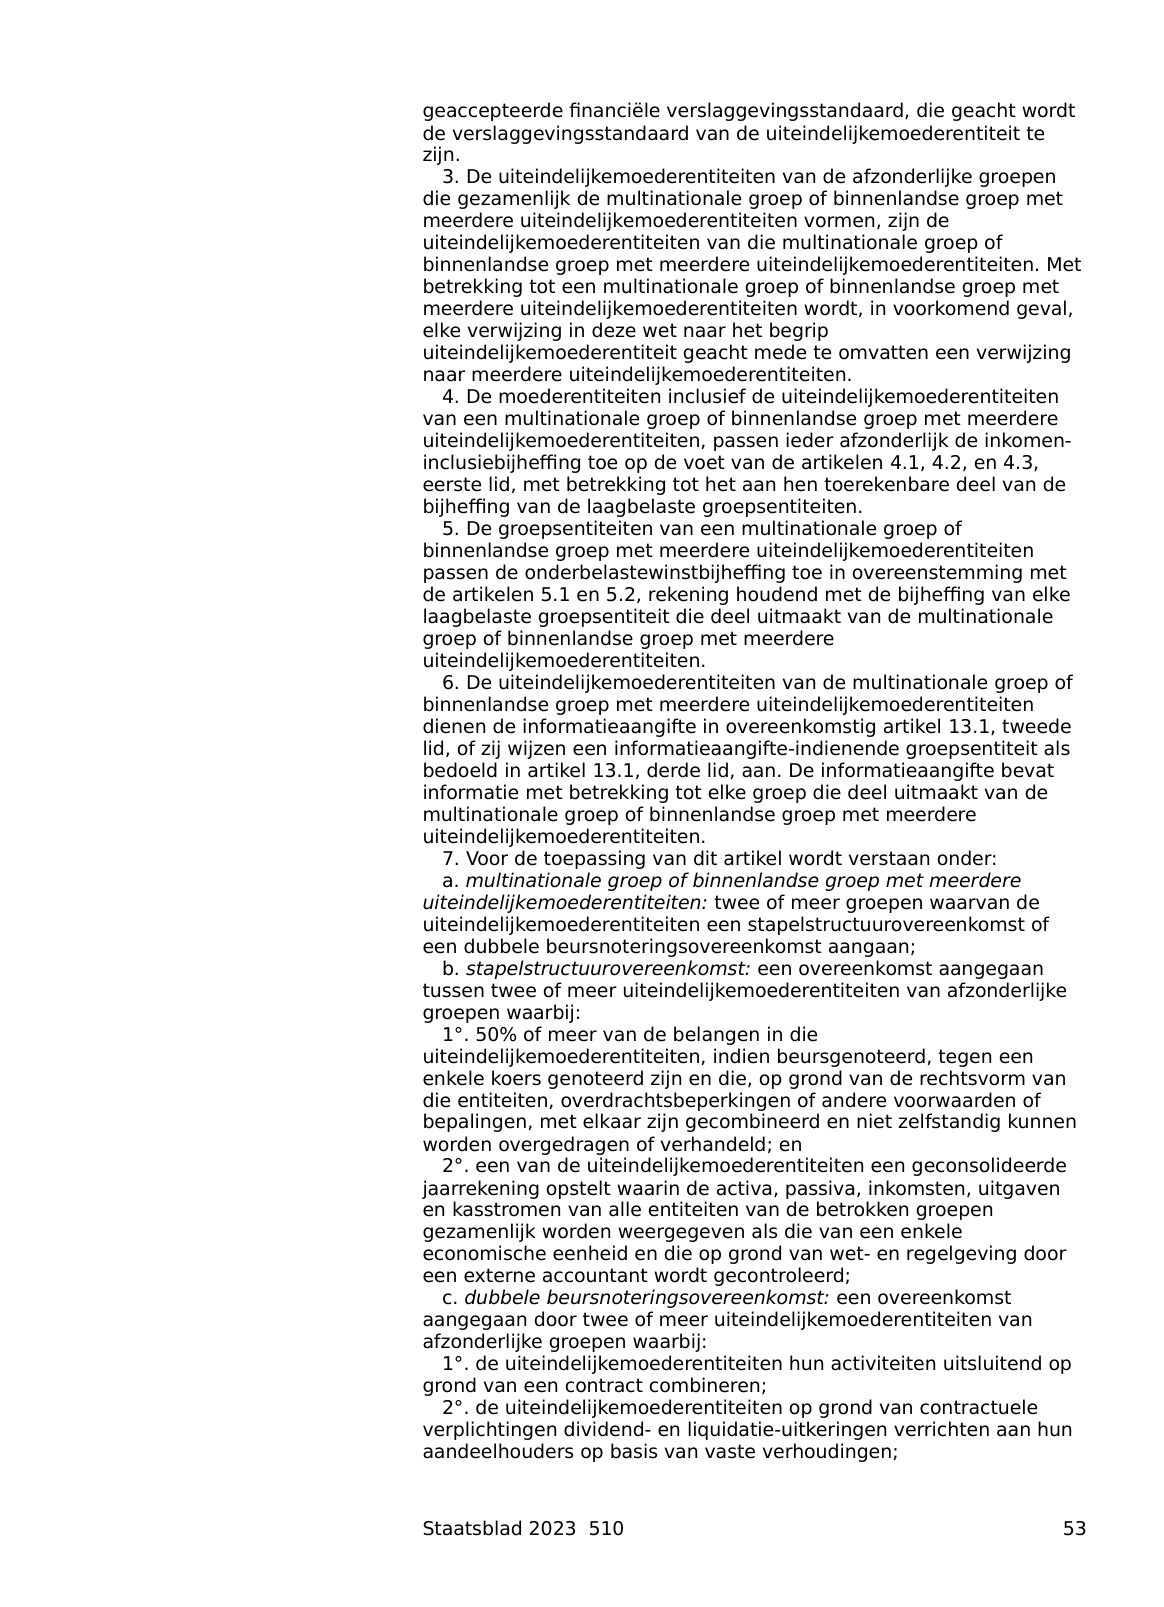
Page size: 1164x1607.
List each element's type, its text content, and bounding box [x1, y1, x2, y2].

text 5. De groepsentiteiten van een multinationale groep of binnenlandse groep met meerdere uiteindelijkemoederentiteiten passen de onderbelastewinstbijheffing toe in overeenstemming met de artikelen 5.1 en 5.2, rekening houdend met de bijheffing van elke laagbelaste groepsentiteit die deel uitmaakt van de multinationale groep of binnenlandse groep met meerdere uiteindelijkemoederentiteiten. [422, 518, 1087, 672]
text c. dubbele beursnoteringsovereenkomst: een overeenkomst aangegaan door twee of meer uiteindelijkemoederentiteiten van afzonderlijke groepen waarbij: [422, 1287, 1087, 1353]
text 2°. een van de uiteindelijkemoederentiteiten een geconsolideerde jaarrekening opstelt waarin de activa, passiva, inkomsten, uitgaven en kasstromen van alle entiteiten van de betrokken groepen gezamenlijk worden weergegeven als die van een enkele economische eenheid en die op grond van wet- en regelgeving door een externe accountant wordt gecontroleerd; [422, 1155, 1087, 1287]
text 2°. de uiteindelijkemoederentiteiten op grond van contractuele verplichtingen dividend- en liquidatie-uitkeringen verrichten aan hun aandeelhouders op basis van vaste verhoudingen; [422, 1397, 1087, 1463]
text 7. Voor de toepassing van dit artikel wordt verstaan onder: [422, 848, 1087, 870]
text b. stapelstructuurovereenkomst: een overeenkomst aangegaan tussen twee of meer uiteindelijkemoederentiteiten van afzonderlijke groepen waarbij: [422, 958, 1087, 1023]
text a. multinationale groep of binnenlandse groep met meerdere uiteindelijkemoederentiteiten: twee of meer groepen waarvan de uiteindelijkemoederentiteiten een stapelstructuurovereenkomst of een dubbele beursnoteringsovereenkomst aangaan; [422, 870, 1087, 958]
text 6. De uiteindelijkemoederentiteiten van de multinationale groep of binnenlandse groep met meerdere uiteindelijkemoederentiteiten dienen de informatieaangifte in overeenkomstig artikel 13.1, tweede lid, of zij wijzen een informatieaangifte-indienende groepsentiteit als bedoeld in artikel 13.1, derde lid, aan. De informatieaangifte bevat informatie met betrekking tot elke groep die deel uitmaakt van de multinationale groep of binnenlandse groep met meerdere uiteindelijkemoederentiteiten. [422, 672, 1087, 848]
text 4. De moederentiteiten inclusief de uiteindelijkemoederentiteiten van een multinationale groep of binnenlandse groep met meerdere uiteindelijkemoederentiteiten, passen ieder afzonderlijk de inkomen-inclusiebijheffing toe op de voet van de artikelen 4.1, 4.2, en 4.3, eerste lid, met betrekking tot het aan hen toerekenbare deel van de bijheffing van de laagbelaste groepsentiteiten. [422, 386, 1087, 518]
text 3. De uiteindelijkemoederentiteiten van de afzonderlijke groepen die gezamenlijk de multinationale groep of binnenlandse groep met meerdere uiteindelijkemoederentiteiten vormen, zijn de uiteindelijkemoederentiteiten van die multinationale groep of binnenlandse groep met meerdere uiteindelijkemoederentiteiten. Met betrekking tot een multinationale groep of binnenlandse groep met meerdere uiteindelijkemoederentiteiten wordt, in voorkomend geval, elke verwijzing in deze wet naar het begrip uiteindelijkemoederentiteit geacht mede te omvatten een verwijzing naar meerdere uiteindelijkemoederentiteiten. [422, 166, 1087, 386]
text 1°. 50% of meer van de belangen in die uiteindelijkemoederentiteiten, indien beursgenoteerd, tegen een enkele koers genoteerd zijn en die, op grond van de rechtsvorm van die entiteiten, overdrachtsbeperkingen of andere voorwaarden of bepalingen, met elkaar zijn gecombineerd en niet zelfstandig kunnen worden overgedragen of verhandeld; en [422, 1023, 1087, 1155]
text 1°. de uiteindelijkemoederentiteiten hun activiteiten uitsluitend op grond van een contract combineren; [422, 1353, 1087, 1397]
text geaccepteerde financiële verslaggevingsstandaard, die geacht wordt de verslaggevingsstandaard van de uiteindelijkemoederentiteit te zijn. [422, 100, 1087, 166]
